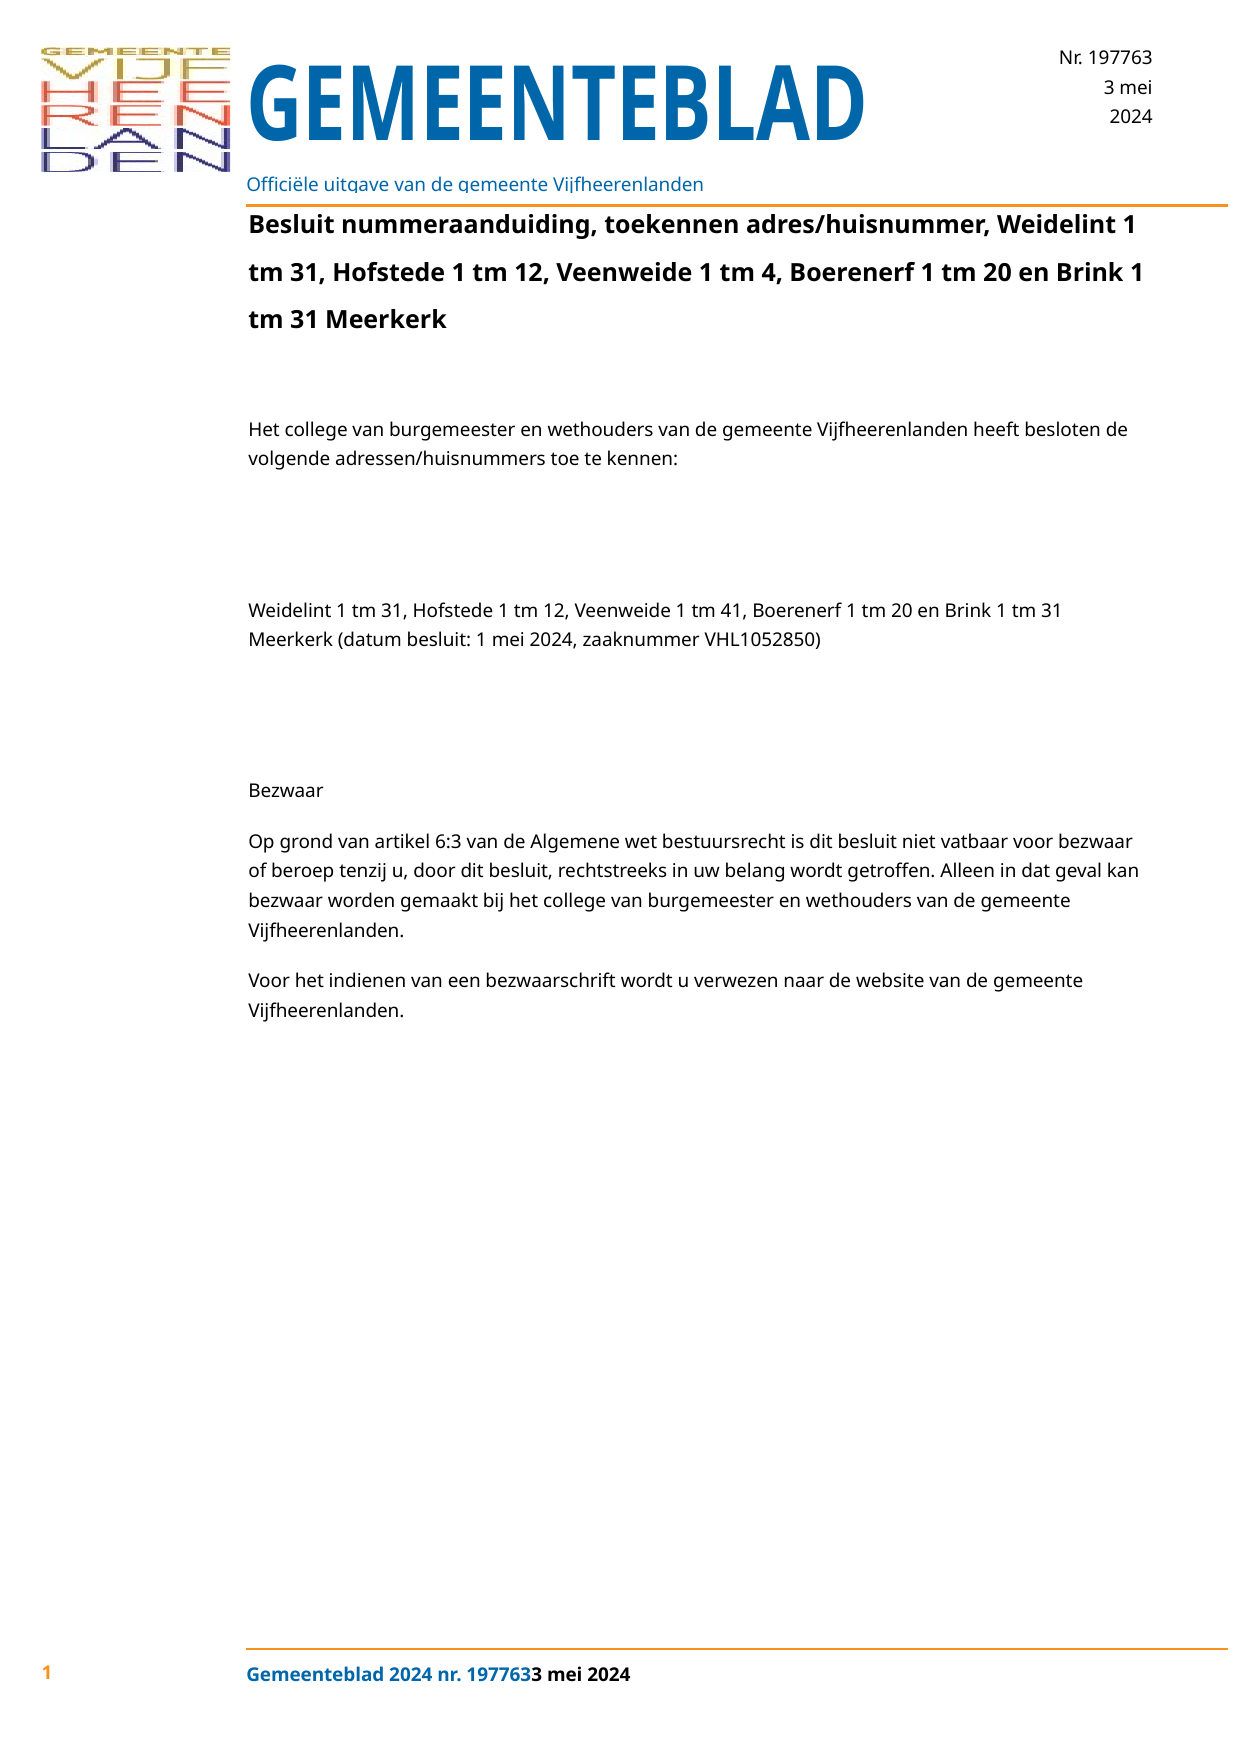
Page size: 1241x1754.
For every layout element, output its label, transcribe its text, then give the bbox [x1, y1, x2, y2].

text Voor het indienen van een bezwaarschrift wordt u verwezen naar de website van de gemeente Vijfheerenlanden. [248, 967, 1152, 1022]
text Het college van burgemeester en wethouders van de gemeente Vijfheerenlanden heeft besloten de volgende adressen/huisnummers toe te kennen: [248, 416, 1152, 471]
text Bezwaar [248, 778, 1152, 803]
picture [41, 47, 231, 172]
text Op grond van artikel 6:3 van de Algemene wet bestuursrecht is dit besluit niet vatbaar voor bezwaar of beroep tenzij u, door dit besluit, rechtstreeks in uw belang wordt getroffen. Alleen in dat geval kan bezwaar worden gemaakt bij het college van burgemeester en wethouders van de gemeente Vijfheerenlanden. [248, 828, 1152, 942]
text Weidelint 1 tm 31, Hofstede 1 tm 12, Veenweide 1 tm 41, Boerenerf 1 tm 20 en Brink 1 tm 31 Meerkerk (datum besluit: 1 mei 2024, zaaknummer VHL1052850) [248, 597, 1152, 652]
text Besluit nummeraanduiding, toekennen adres/huisnummer, Weidelint 1 tm 31, Hofstede 1 tm 12, Veenweide 1 tm 4, Boerenerf 1 tm 20 en Brink 1 tm 31 Meerkerk [248, 207, 1152, 336]
